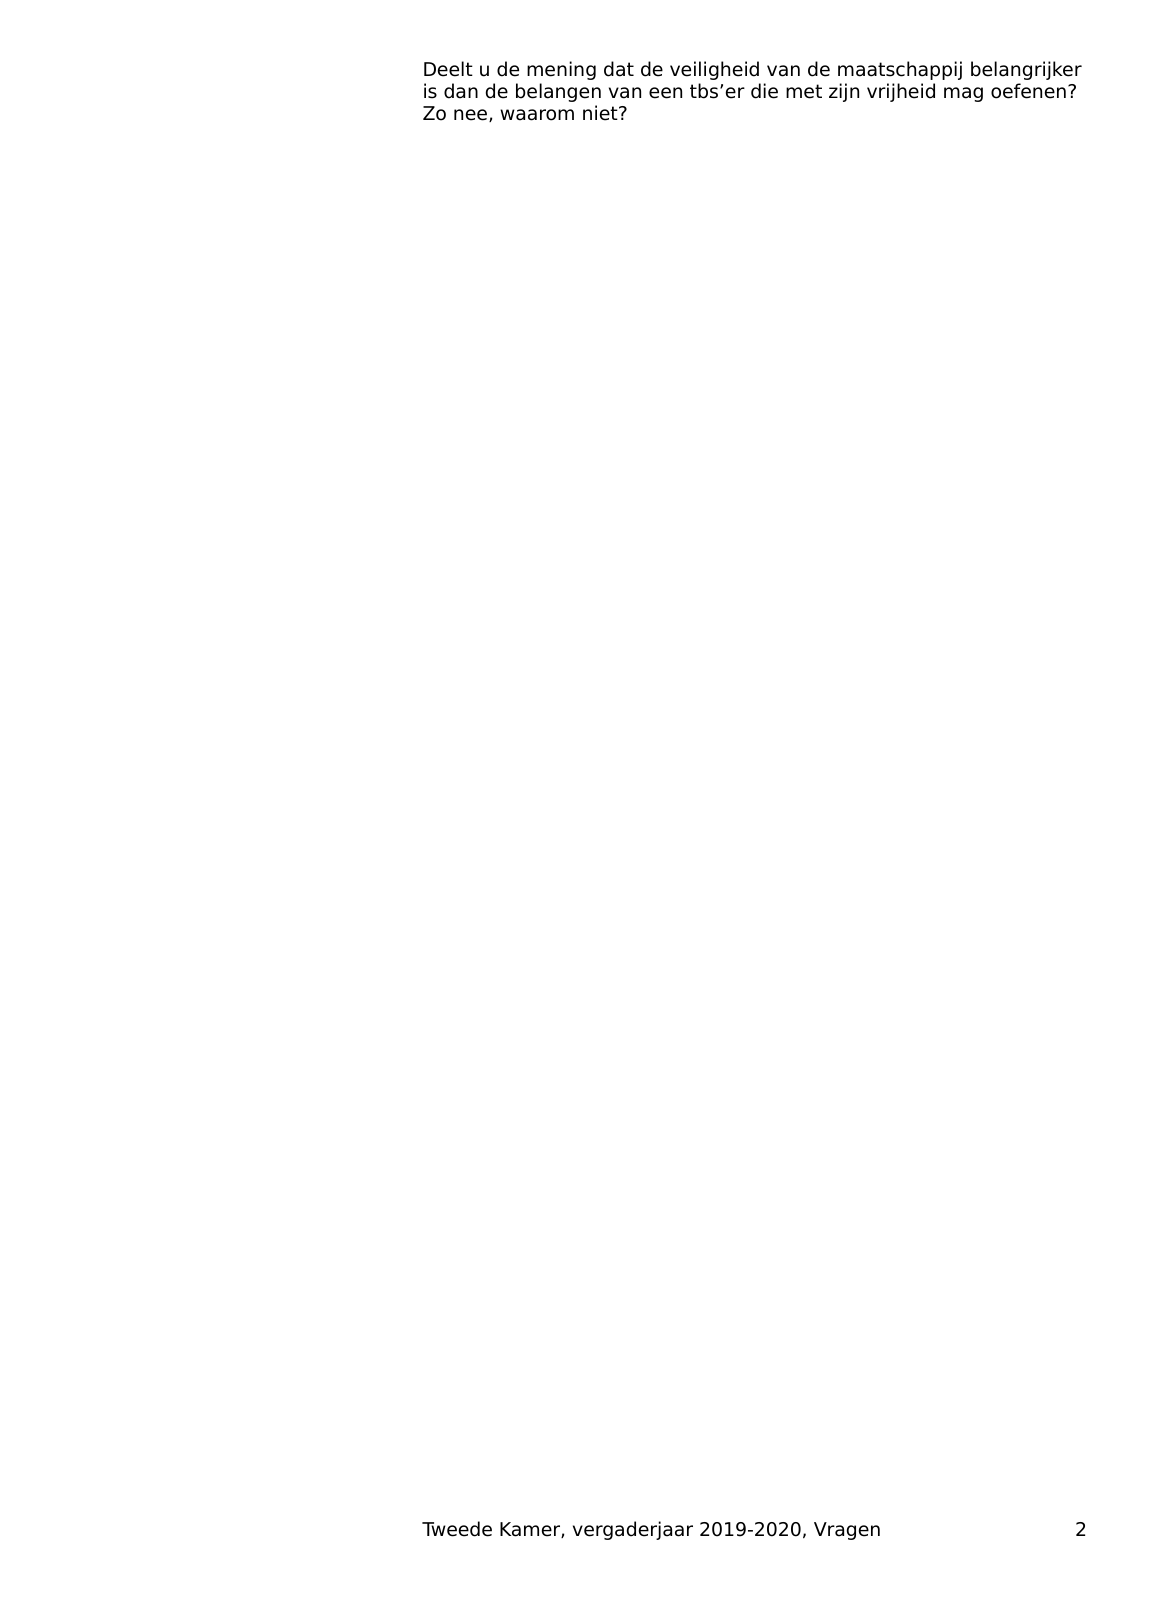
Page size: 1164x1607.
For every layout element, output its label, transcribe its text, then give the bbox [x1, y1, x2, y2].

text Deelt u de mening dat de veiligheid van de maatschappij belangrijker is dan de belangen van een tbs’er die met zijn vrijheid mag oefenen? Zo nee, waarom niet? [422, 59, 1087, 125]
